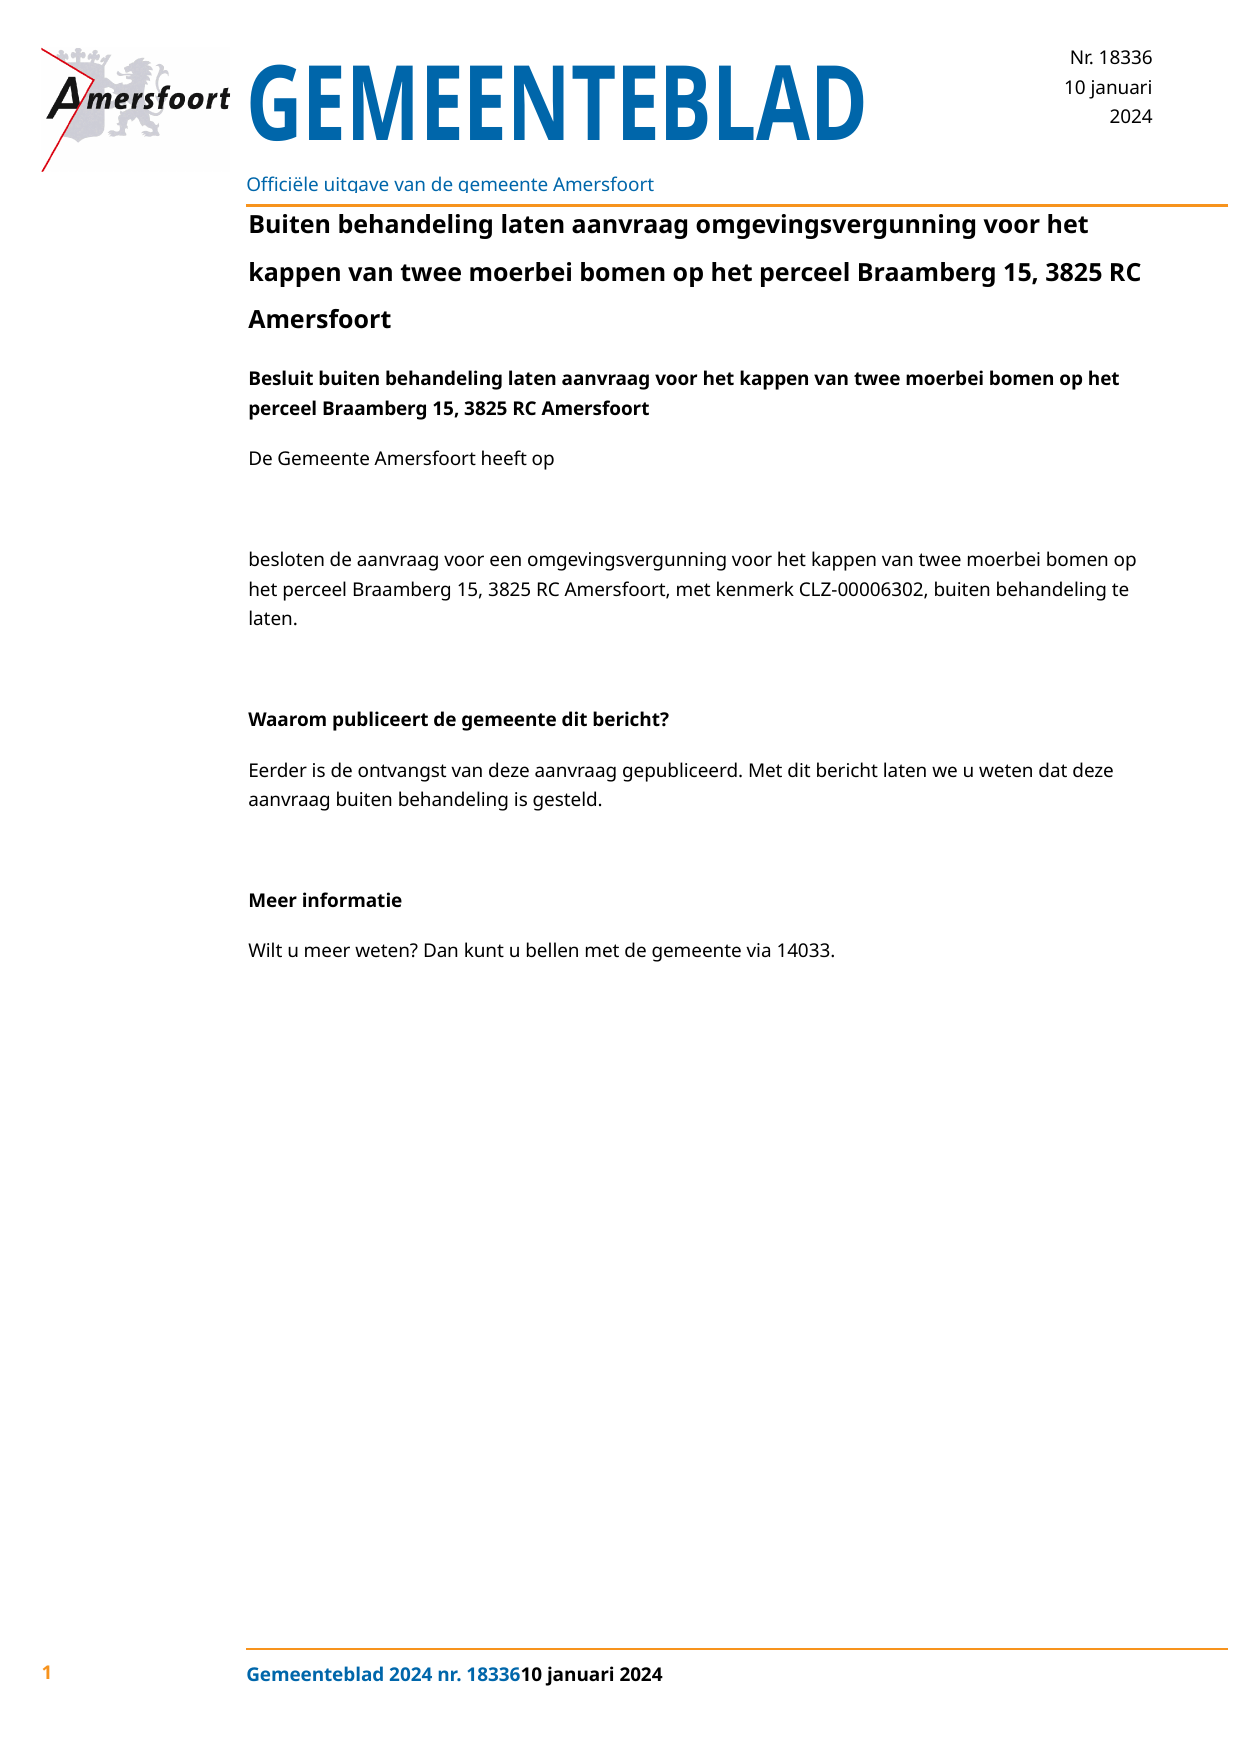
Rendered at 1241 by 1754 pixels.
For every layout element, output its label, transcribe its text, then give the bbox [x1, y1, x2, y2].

text Wilt u meer weten? Dan kunt u bellen met de gemeente via 14033. [248, 938, 1152, 963]
text besloten de aanvraag voor een omgevingsvergunning voor het kappen van twee moerbei bomen op het perceel Braamberg 15, 3825 RC Amersfoort, met kenmerk CLZ-00006302, buiten behandeling te laten. [248, 546, 1152, 631]
text Eerder is de ontvangst van deze aanvraag gepubliceerd. Met dit bericht laten we u weten dat deze aanvraag buiten behandeling is gesteld. [248, 757, 1152, 812]
text Waarom publiceert de gemeente dit bericht? [248, 706, 1152, 732]
picture [41, 47, 231, 172]
text Buiten behandeling laten aanvraag omgevingsvergunning voor het kappen van twee moerbei bomen op het perceel Braamberg 15, 3825 RC Amersfoort [248, 207, 1152, 336]
text Meer informatie [248, 887, 1152, 913]
text De Gemeente Amersfoort heeft op [248, 446, 1152, 471]
text Besluit buiten behandeling laten aanvraag voor het kappen van twee moerbei bomen op het perceel Braamberg 15, 3825 RC Amersfoort [248, 366, 1152, 421]
